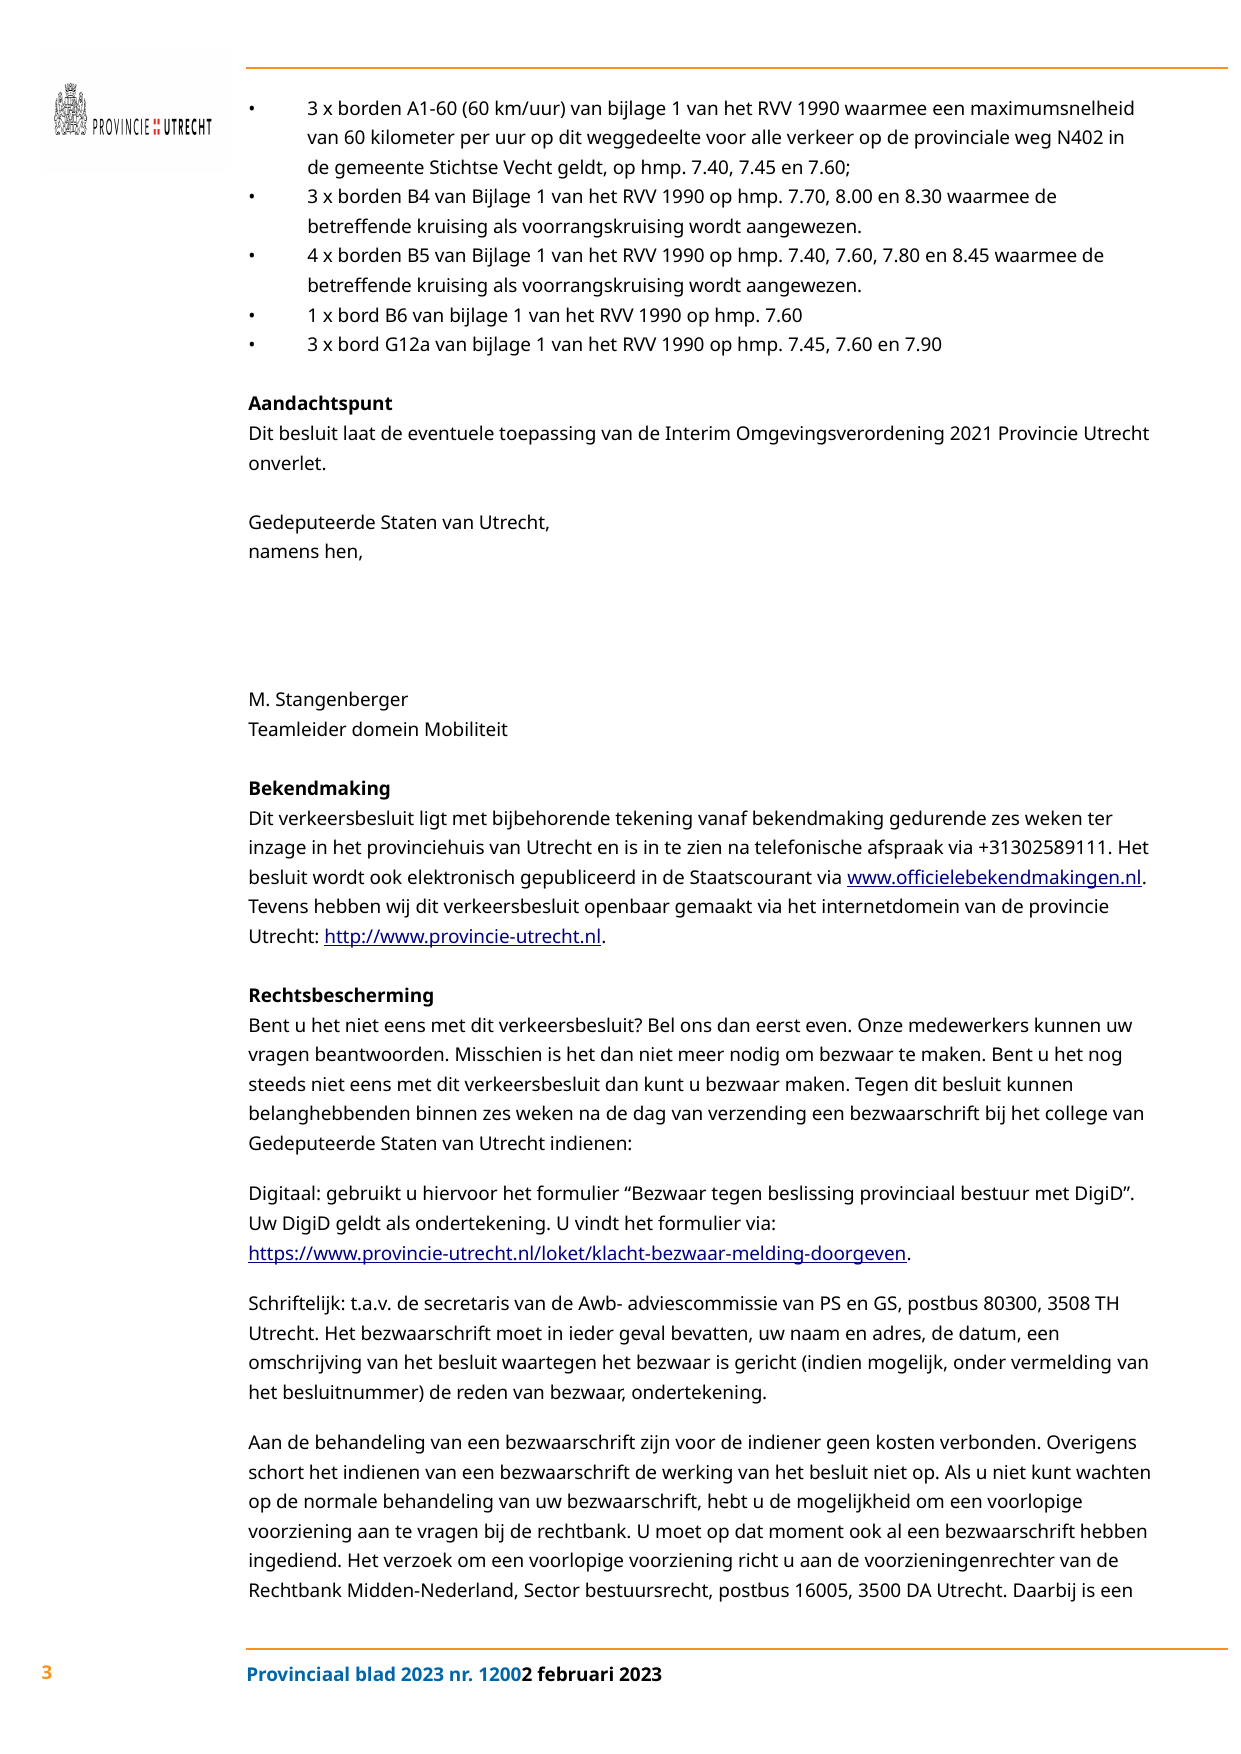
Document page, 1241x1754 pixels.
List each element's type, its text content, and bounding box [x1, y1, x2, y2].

text Rechtsbescherming [248, 982, 1152, 1008]
text Teamleider domein Mobiliteit [248, 716, 1152, 742]
list 1 x bord B6 van bijlage 1 van het RVV 1990 op hmp. 7.60 [248, 302, 1152, 328]
text Aan de behandeling van een bezwaarschrift zijn voor de indiener geen kosten verbonden. Overigens schort het indienen van een bezwaarschrift de werking van het besluit niet op. Als u niet kunt wachten op de normale behandeling van uw bezwaarschrift, hebt u de mogelijkheid om een voorlopige voorziening aan te vragen bij de rechtbank. U moet op dat moment ook al een bezwaarschrift hebben ingediend. Het verzoek om een voorlopige voorziening richt u aan de voorzieningenrechter van de Rechtbank Midden-Nederland, Sector bestuursrecht, postbus 16005, 3500 DA Utrecht. Daarbij is een [248, 1429, 1152, 1603]
list 3 x borden A1-60 (60 km/uur) van bijlage 1 van het RVV 1990 waarmee een maximumsnelheid van 60 kilometer per uur op dit weggedeelte voor alle verkeer op de provinciale weg N402 in de gemeente Stichtse Vecht geldt, op hmp. 7.40, 7.45 en 7.60; [248, 95, 1152, 180]
text Gedeputeerde Staten van Utrecht, [248, 509, 1152, 535]
text Dit verkeersbesluit ligt met bijbehorende tekening vanaf bekendmaking gedurende zes weken ter inzage in het provinciehuis van Utrecht en is in te zien na telefonische afspraak via +31302589111. Het besluit wordt ook elektronisch gepubliceerd in de Staatscourant via www.officielebekendmakingen.nl. Tevens hebben wij dit verkeersbesluit openbaar gemaakt via het internetdomein van de provincie Utrecht: http://www.provincie-utrecht.nl. [248, 805, 1152, 949]
list 4 x borden B5 van Bijlage 1 van het RVV 1990 op hmp. 7.40, 7.60, 7.80 en 8.45 waarmee de betreffende kruising als voorrangskruising wordt aangewezen. [248, 243, 1152, 298]
text Aandachtspunt [248, 391, 1152, 416]
text Bekendmaking [248, 775, 1152, 801]
list 3 x borden B4 van Bijlage 1 van het RVV 1990 op hmp. 7.70, 8.00 en 8.30 waarmee de betreffende kruising als voorrangskruising wordt aangewezen. [248, 183, 1152, 239]
list 3 x bord G12a van bijlage 1 van het RVV 1990 op hmp. 7.45, 7.60 en 7.90 [248, 331, 1152, 357]
text M. Stangenberger [248, 686, 1152, 712]
text namens hen, [248, 538, 1152, 564]
text Schriftelijk: t.a.v. de secretaris van de Awb- adviescommissie van PS en GS, postbus 80300, 3508 TH Utrecht. Het bezwaarschrift moet in ieder geval bevatten, uw naam en adres, de datum, een omschrijving van het besluit waartegen het bezwaar is gericht (indien mogelijk, onder vermelding van het besluitnummer) de reden van bezwaar, ondertekening. [248, 1290, 1152, 1405]
picture [41, 47, 231, 172]
text Bent u het niet eens met dit verkeersbesluit? Bel ons dan eerst even. Onze medewerkers kunnen uw vragen beantwoorden. Misschien is het dan niet meer nodig om bezwaar te maken. Bent u het nog steeds niet eens met dit verkeersbesluit dan kunt u bezwaar maken. Tegen dit besluit kunnen belanghebbenden binnen zes weken na de dag van verzending een bezwaarschrift bij het college van Gedeputeerde Staten van Utrecht indienen: [248, 1012, 1152, 1156]
text Dit besluit laat de eventuele toepassing van de Interim Omgevingsverordening 2021 Provincie Utrecht onverlet. [248, 420, 1152, 476]
text Digitaal: gebruikt u hiervoor het formulier “Bezwaar tegen beslissing provinciaal bestuur met DigiD”. Uw DigiD geldt als ondertekening. U vindt het formulier via: https://www.provincie-utrecht.nl/loket/klacht-bezwaar-melding-doorgeven. [248, 1181, 1152, 1266]
